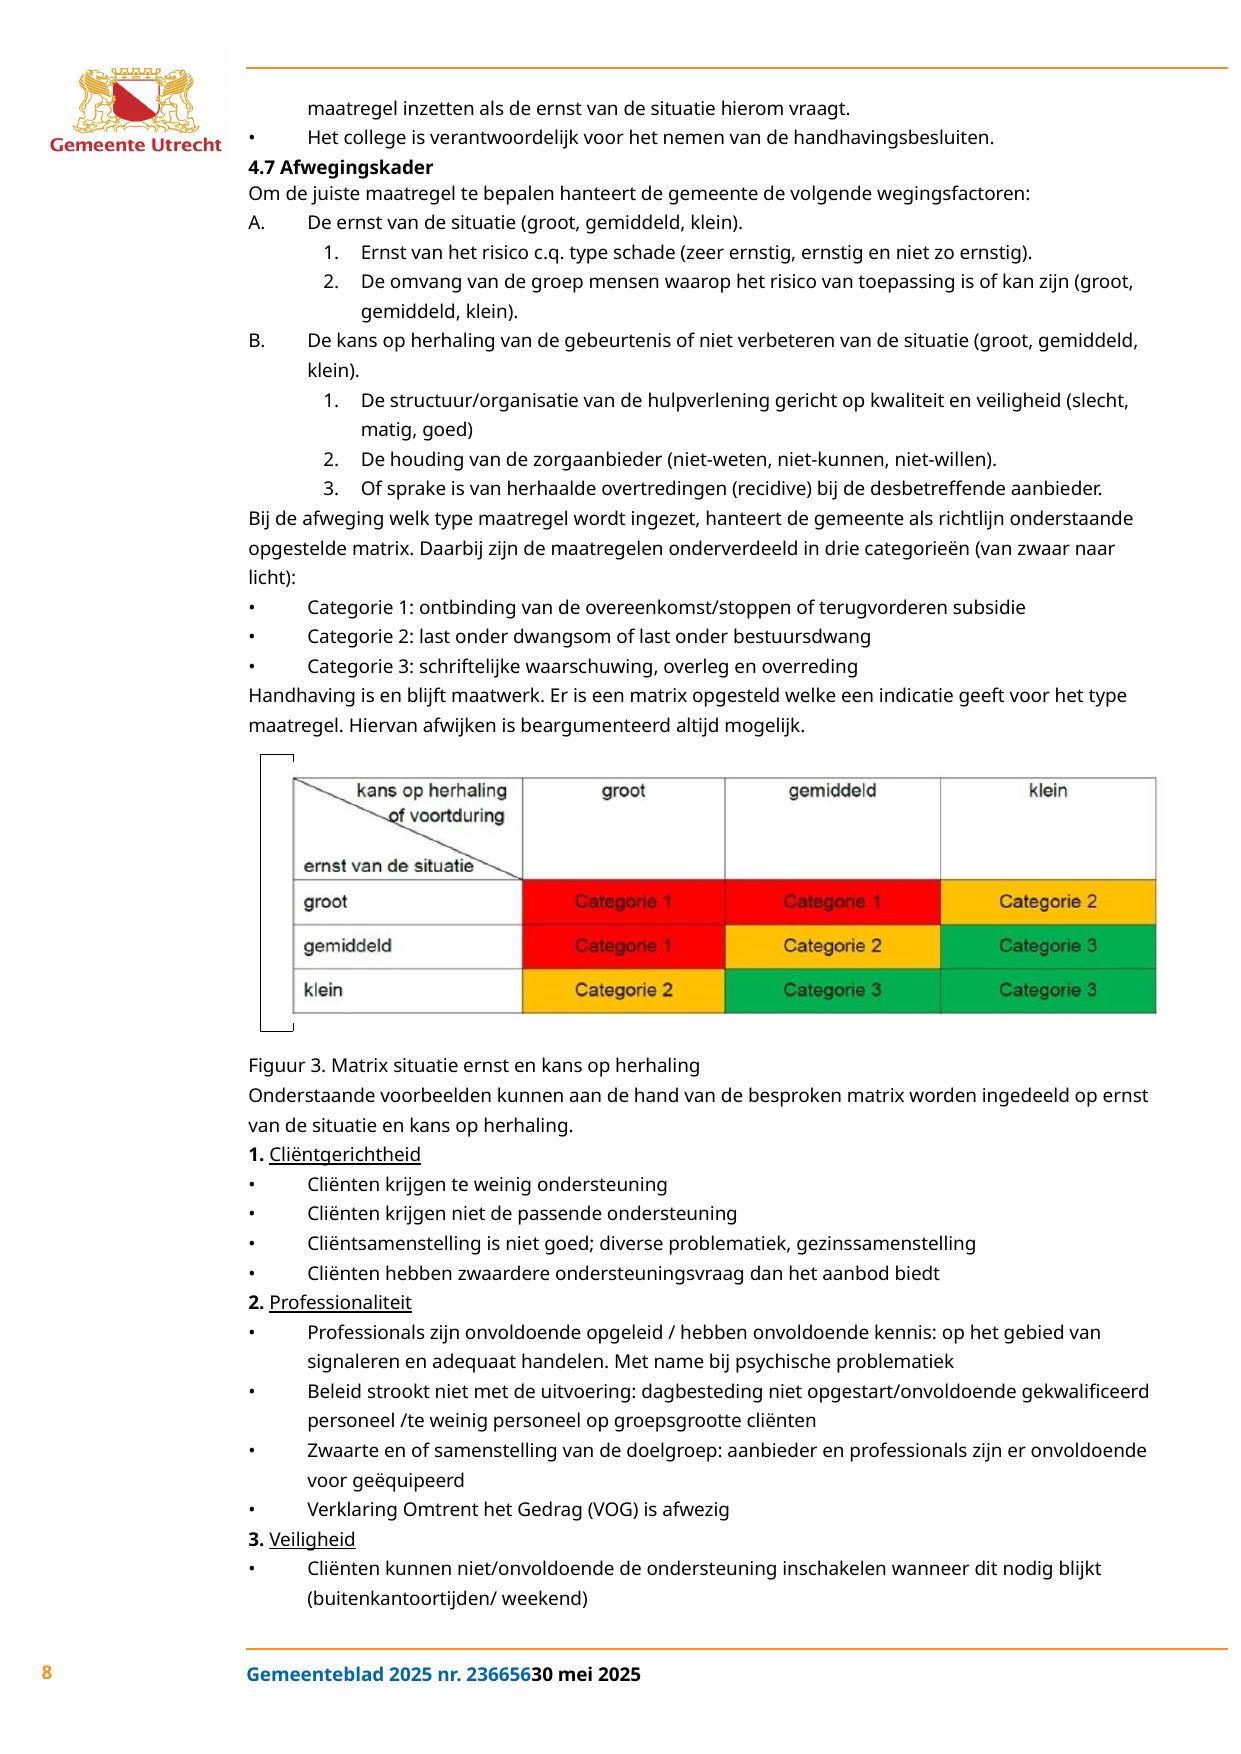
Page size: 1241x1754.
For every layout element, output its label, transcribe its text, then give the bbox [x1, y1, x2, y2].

list De kans op herhaling van de gebeurtenis of niet verbeteren van de situatie (groot, gemiddeld, klein). [248, 328, 1152, 383]
list Categorie 3: schriftelijke waarschuwing, overleg en overreding [248, 653, 1152, 679]
list Categorie 1: ontbinding van de overeenkomst/stoppen of terugvorderen subsidie [248, 594, 1152, 619]
list Ernst van het risico c.q. type schade (zeer ernstig, ernstig en niet zo ernstig). [323, 239, 1152, 264]
list Of sprake is van herhaalde overtredingen (recidive) bij de desbetreffende aanbieder. [323, 476, 1152, 501]
list Cliënten krijgen niet de passende ondersteuning [248, 1201, 1152, 1226]
text 2. Professionaliteit [248, 1289, 1152, 1315]
list maatregel inzetten als de ernst van de situatie hierom vraagt. [248, 95, 1152, 121]
list De structuur/organisatie van de hulpverlening gericht op kwaliteit en veiligheid (slecht, matig, goed) [323, 387, 1152, 442]
text Figuur 3. Matrix situatie ernst en kans op herhaling [248, 1053, 1152, 1078]
text 1. Cliëntgerichtheid [248, 1141, 1152, 1167]
list Beleid strookt niet met de uitvoering: dagbesteding niet opgestart/onvoldoende gekwalificeerd personeel /te weinig personeel op groepsgrootte cliënten [248, 1378, 1152, 1433]
list Categorie 2: last onder dwangsom of last onder bestuursdwang [248, 623, 1152, 649]
list De houding van de zorgaanbieder (niet-weten, niet-kunnen, niet-willen). [323, 446, 1152, 472]
list Het college is verantwoordelijk voor het nemen van de handhavingsbesluiten. [248, 124, 1152, 150]
picture [41, 47, 231, 172]
text Om de juiste maatregel te bepalen hanteert de gemeente de volgende wegingsfactoren: [248, 180, 1152, 205]
text 3. Veiligheid [248, 1526, 1152, 1552]
text Handhaving is en blijft maatwerk. Er is een matrix opgesteld welke een indicatie geeft voor het type maatregel. Hiervan afwijken is beargumenteerd altijd mogelijk. [248, 683, 1152, 738]
list Cliëntsamenstelling is niet goed; diverse problematiek, gezinssamenstelling [248, 1230, 1152, 1256]
list Professionals zijn onvoldoende opgeleid / hebben onvoldoende kennis: op het gebied van signaleren en adequaat handelen. Met name bij psychische problematiek [248, 1319, 1152, 1374]
picture [268, 762, 1173, 1023]
list Zwaarte en of samenstelling van de doelgroep: aanbieder en professionals zijn er onvoldoende voor geëquipeerd [248, 1437, 1152, 1492]
list Cliënten hebben zwaardere ondersteuningsvraag dan het aanbod biedt [248, 1260, 1152, 1285]
list De ernst van de situatie (groot, gemiddeld, klein). [248, 209, 1152, 235]
list Cliënten kunnen niet/onvoldoende de ondersteuning inschakelen wanneer dit nodig blijkt (buitenkantoortijden/ weekend) [248, 1556, 1152, 1611]
text 4.7 Afwegingskader [248, 154, 1152, 180]
text Onderstaande voorbeelden kunnen aan de hand van de besproken matrix worden ingedeeld op ernst van de situatie en kans op herhaling. [248, 1082, 1152, 1137]
list De omvang van de groep mensen waarop het risico van toepassing is of kan zijn (groot, gemiddeld, klein). [323, 268, 1152, 324]
list Verklaring Omtrent het Gedrag (VOG) is afwezig [248, 1496, 1152, 1522]
text Bij de afweging welk type maatregel wordt ingezet, hanteert de gemeente als richtlijn onderstaande opgestelde matrix. Daarbij zijn de maatregelen onderverdeeld in drie categorieën (van zwaar naar licht): [248, 505, 1152, 590]
list Cliënten krijgen te weinig ondersteuning [248, 1171, 1152, 1197]
